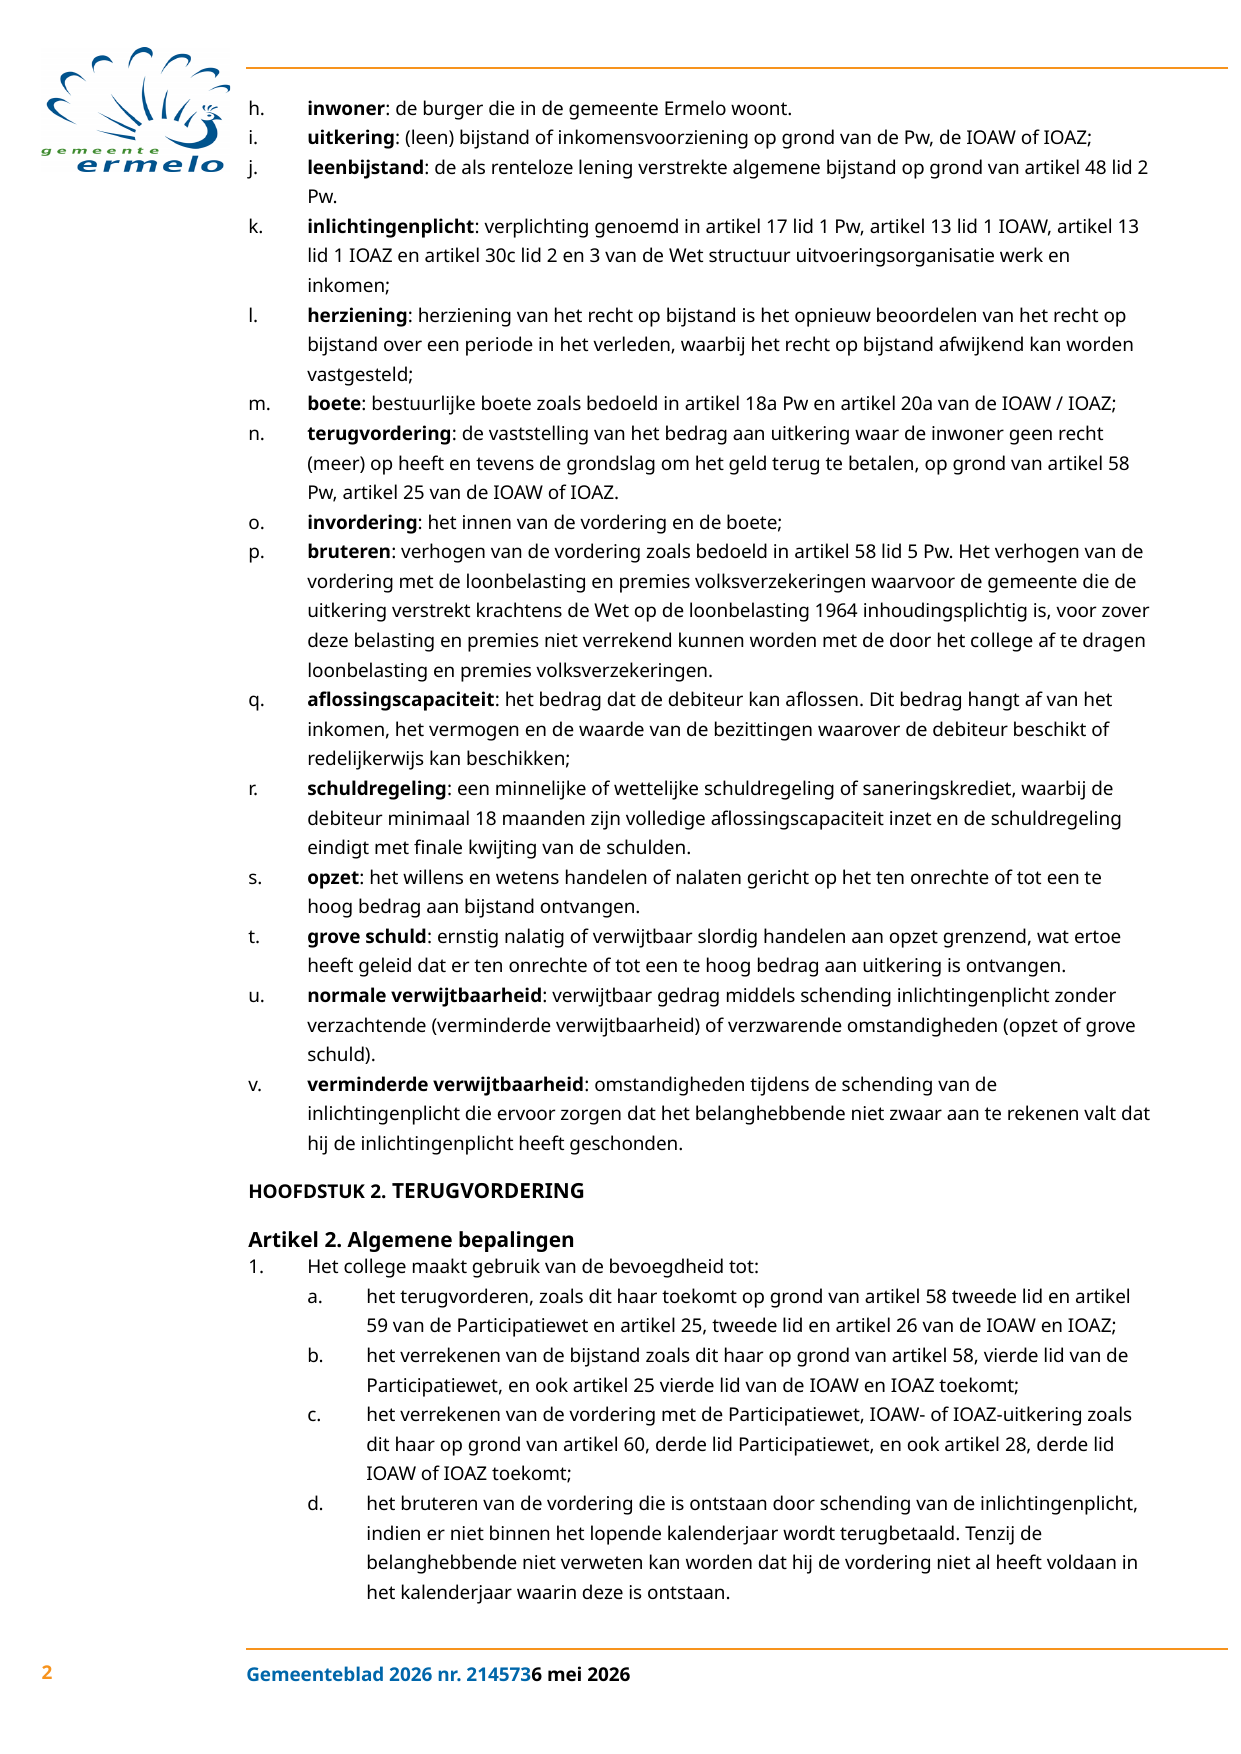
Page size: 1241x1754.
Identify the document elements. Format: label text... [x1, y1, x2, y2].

list normale verwijtbaarheid: verwijtbaar gedrag middels schending inlichtingenplicht zonder verzachtende (verminderde verwijtbaarheid) of verzwarende omstandigheden (opzet of grove schuld). [248, 982, 1152, 1067]
text Artikel 2. Algemene bepalingen [248, 1225, 1152, 1253]
list invordering: het innen van de vordering en de boete; [248, 509, 1152, 535]
list leenbijstand: de als renteloze lening verstrekte algemene bijstand op grond van artikel 48 lid 2 Pw. [248, 154, 1152, 209]
list herziening: herziening van het recht op bijstand is het opnieuw beoordelen van het recht op bijstand over een periode in het verleden, waarbij het recht op bijstand afwijkend kan worden vastgesteld; [248, 302, 1152, 387]
list het verrekenen van de vordering met de Participatiewet, IOAW- of IOAZ-uitkering zoals dit haar op grond van artikel 60, derde lid Participatiewet, en ook artikel 28, derde lid IOAW of IOAZ toekomt; [307, 1401, 1152, 1486]
list het verrekenen van de bijstand zoals dit haar op grond van artikel 58, vierde lid van de Participatiewet, en ook artikel 25 vierde lid van de IOAW en IOAZ toekomt; [307, 1342, 1152, 1398]
list verminderde verwijtbaarheid: omstandigheden tijdens de schending van de inlichtingenplicht die ervoor zorgen dat het belanghebbende niet zwaar aan te rekenen valt dat hij de inlichtingenplicht heeft geschonden. [248, 1071, 1152, 1156]
list het terugvorderen, zoals dit haar toekomt op grond van artikel 58 tweede lid en artikel 59 van de Participatiewet en artikel 25, tweede lid en artikel 26 van de IOAW en IOAZ; [307, 1283, 1152, 1338]
picture [41, 47, 231, 172]
list grove schuld: ernstig nalatig of verwijtbaar slordig handelen aan opzet grenzend, wat ertoe heeft geleid dat er ten onrechte of tot een te hoog bedrag aan uitkering is ontvangen. [248, 923, 1152, 978]
text HOOFDSTUK 2. TERUGVORDERING [248, 1176, 1152, 1204]
list schuldregeling: een minnelijke of wettelijke schuldregeling of saneringskrediet, waarbij de debiteur minimaal 18 maanden zijn volledige aflossingscapaciteit inzet en de schuldregeling eindigt met finale kwijting van de schulden. [248, 775, 1152, 860]
list inlichtingenplicht: verplichting genoemd in artikel 17 lid 1 Pw, artikel 13 lid 1 IOAW, artikel 13 lid 1 IOAZ en artikel 30c lid 2 en 3 van de Wet structuur uitvoeringsorganisatie werk en inkomen; [248, 213, 1152, 298]
list terugvordering: de vaststelling van het bedrag aan uitkering waar de inwoner geen recht (meer) op heeft en tevens de grondslag om het geld terug te betalen, op grond van artikel 58 Pw, artikel 25 van de IOAW of IOAZ. [248, 420, 1152, 505]
list aflossingscapaciteit: het bedrag dat de debiteur kan aflossen. Dit bedrag hangt af van het inkomen, het vermogen en de waarde van de bezittingen waarover de debiteur beschikt of redelijkerwijs kan beschikken; [248, 686, 1152, 771]
list bruteren: verhogen van de vordering zoals bedoeld in artikel 58 lid 5 Pw. Het verhogen van de vordering met de loonbelasting en premies volksverzekeringen waarvoor de gemeente die de uitkering verstrekt krachtens de Wet op de loonbelasting 1964 inhoudingsplichtig is, voor zover deze belasting en premies niet verrekend kunnen worden met de door het college af te dragen loonbelasting en premies volksverzekeringen. [248, 538, 1152, 683]
list het bruteren van de vordering die is ontstaan door schending van de inlichtingenplicht, indien er niet binnen het lopende kalenderjaar wordt terugbetaald. Tenzij de belanghebbende niet verweten kan worden dat hij de vordering niet al heeft voldaan in het kalenderjaar waarin deze is ontstaan. [307, 1490, 1152, 1605]
list boete: bestuurlijke boete zoals bedoeld in artikel 18a Pw en artikel 20a van de IOAW / IOAZ; [248, 391, 1152, 416]
list Het college maakt gebruik van de bevoegdheid tot: [248, 1253, 1152, 1279]
list opzet: het willens en wetens handelen of nalaten gericht op het ten onrechte of tot een te hoog bedrag aan bijstand ontvangen. [248, 864, 1152, 919]
list uitkering: (leen) bijstand of inkomensvoorziening op grond van de Pw, de IOAW of IOAZ; [248, 124, 1152, 150]
list inwoner: de burger die in de gemeente Ermelo woont. [248, 95, 1152, 121]
